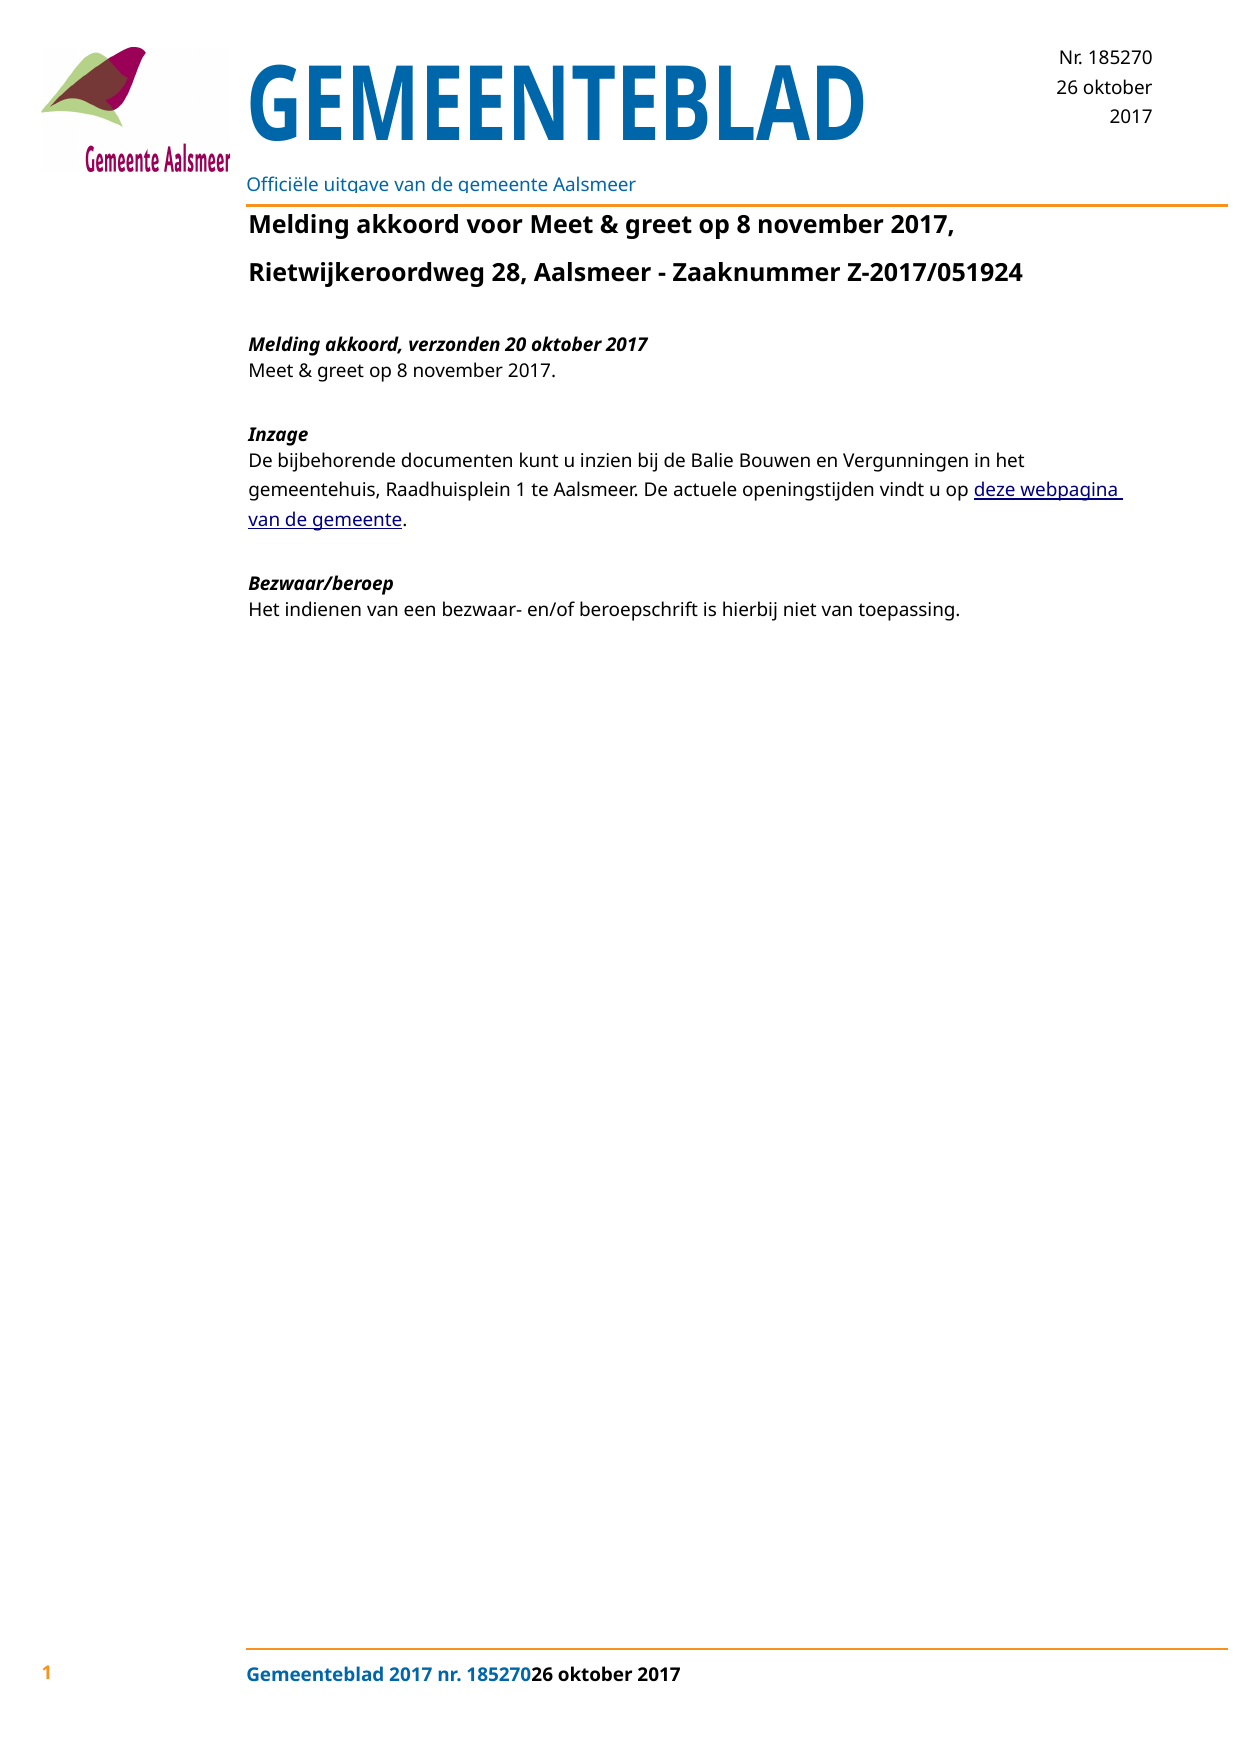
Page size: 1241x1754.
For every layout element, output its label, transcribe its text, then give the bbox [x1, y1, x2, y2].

picture [41, 47, 231, 172]
text Inzage [248, 421, 1152, 447]
text Bezwaar/beroep [248, 570, 1152, 596]
text Meet & greet op 8 november 2017. [248, 357, 1152, 383]
text Het indienen van een bezwaar- en/of beroepschrift is hierbij niet van toepassing. [248, 596, 1152, 621]
text Melding akkoord, verzonden 20 oktober 2017 [248, 331, 1152, 357]
text De bijbehorende documenten kunt u inzien bij de Balie Bouwen en Vergunningen in het gemeentehuis, Raadhuisplein 1 te Aalsmeer. De actuele openingstijden vindt u op deze webpagina van de gemeente. [248, 447, 1152, 532]
text Melding akkoord voor Meet & greet op 8 november 2017, Rietwijkeroordweg 28, Aalsmeer - Zaaknummer Z-2017/051924 [248, 207, 1152, 288]
